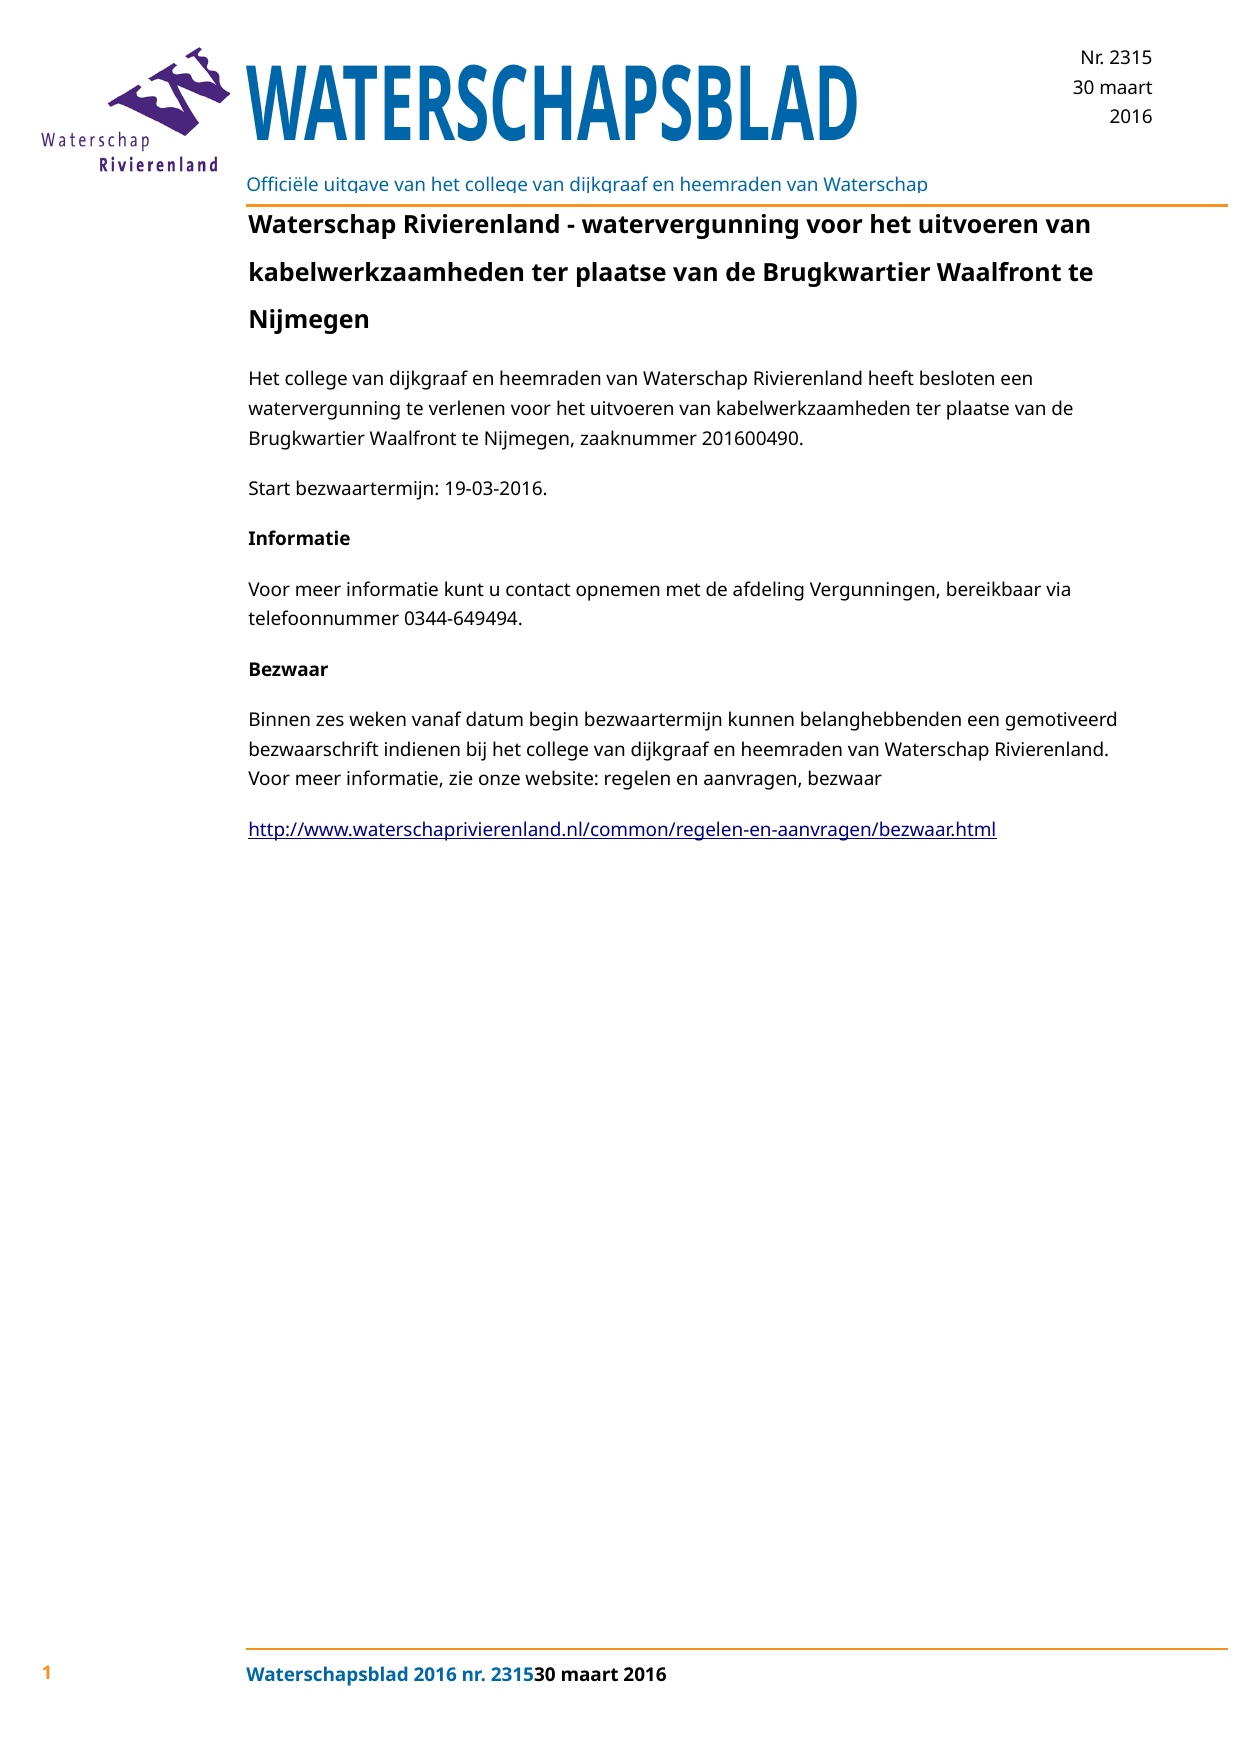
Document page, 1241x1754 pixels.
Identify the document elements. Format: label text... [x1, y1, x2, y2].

text Binnen zes weken vanaf datum begin bezwaartermijn kunnen belanghebbenden een gemotiveerd bezwaarschrift indienen bij het college van dijkgraaf en heemraden van Waterschap Rivierenland. Voor meer informatie, zie onze website: regelen en aanvragen, bezwaar [248, 706, 1152, 791]
text Het college van dijkgraaf en heemraden van Waterschap Rivierenland heeft besloten een watervergunning te verlenen voor het uitvoeren van kabelwerkzaamheden ter plaatse van de Brugkwartier Waalfront te Nijmegen, zaaknummer 201600490. [248, 366, 1152, 450]
picture [41, 47, 231, 172]
text Start bezwaartermijn: 19-03-2016. [248, 475, 1152, 501]
text Voor meer informatie kunt u contact opnemen met de afdeling Vergunningen, bereikbaar via telefoonnummer 0344-649494. [248, 576, 1152, 631]
text Informatie [248, 526, 1152, 551]
text http://www.waterschaprivierenland.nl/common/regelen-en-aanvragen/bezwaar.html [248, 816, 1152, 842]
text Bezwaar [248, 656, 1152, 682]
text Waterschap Rivierenland - watervergunning voor het uitvoeren van kabelwerkzaamheden ter plaatse van de Brugkwartier Waalfront te Nijmegen [248, 207, 1152, 336]
